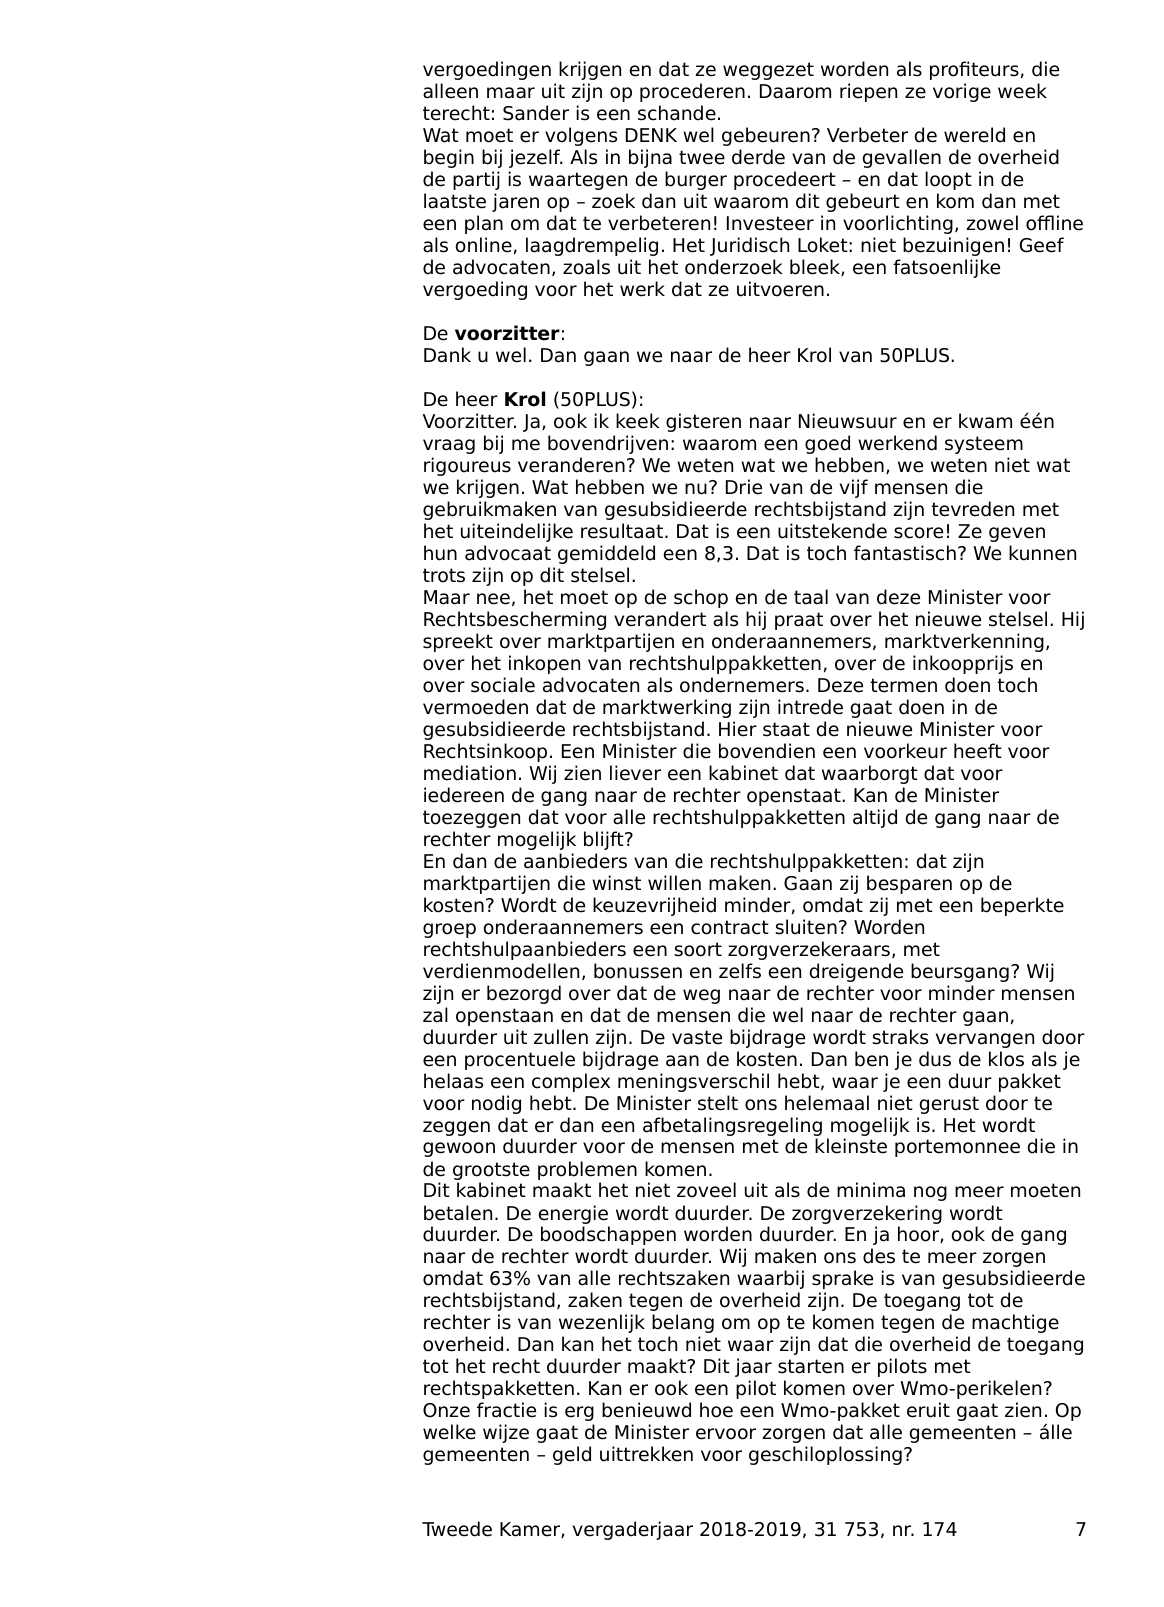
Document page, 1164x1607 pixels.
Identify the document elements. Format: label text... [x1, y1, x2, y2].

text vergoedingen krijgen en dat ze weggezet worden als profiteurs, die alleen maar uit zijn op procederen. Daarom riepen ze vorige week terecht: Sander is een schande. [422, 59, 1087, 125]
text Wat moet er volgens DENK wel gebeuren? Verbeter de wereld en begin bij jezelf. Als in bijna twee derde van de gevallen de overheid de partij is waartegen de burger procedeert – en dat loopt in de laatste jaren op – zoek dan uit waarom dit gebeurt en kom dan met een plan om dat te verbeteren! Investeer in voorlichting, zowel offline als online, laagdrempelig. Het Juridisch Loket: niet bezuinigen! Geef de advocaten, zoals uit het onderzoek bleek, een fatsoenlijke vergoeding voor het werk dat ze uitvoeren. [422, 125, 1087, 301]
text Voorzitter. Ja, ook ik keek gisteren naar Nieuwsuur en er kwam één vraag bij me bovendrijven: waarom een goed werkend systeem rigoureus veranderen? We weten wat we hebben, we weten niet wat we krijgen. Wat hebben we nu? Drie van de vijf mensen die gebruikmaken van gesubsidieerde rechtsbijstand zijn tevreden met het uiteindelijke resultaat. Dat is een uitstekende score! Ze geven hun advocaat gemiddeld een 8,3. Dat is toch fantastisch? We kunnen trots zijn op dit stelsel. [422, 411, 1087, 587]
text De heer Krol (50PLUS): [422, 389, 1087, 411]
text Dit kabinet maakt het niet zoveel uit als de minima nog meer moeten betalen. De energie wordt duurder. De zorgverzekering wordt duurder. De boodschappen worden duurder. En ja hoor, ook de gang naar de rechter wordt duurder. Wij maken ons des te meer zorgen omdat 63% van alle rechtszaken waarbij sprake is van gesubsidieerde rechtsbijstand, zaken tegen de overheid zijn. De toegang tot de rechter is van wezenlijk belang om op te komen tegen de machtige overheid. Dan kan het toch niet waar zijn dat die overheid de toegang tot het recht duurder maakt? Dit jaar starten er pilots met rechtspakketten. Kan er ook een pilot komen over Wmo-perikelen? Onze fractie is erg benieuwd hoe een Wmo-pakket eruit gaat zien. Op welke wijze gaat de Minister ervoor zorgen dat alle gemeenten – álle gemeenten – geld uittrekken voor geschiloplossing? [422, 1180, 1087, 1466]
text Maar nee, het moet op de schop en de taal van deze Minister voor Rechtsbescherming verandert als hij praat over het nieuwe stelsel. Hij spreekt over marktpartijen en onderaannemers, marktverkenning, over het inkopen van rechtshulppakketten, over de inkoopprijs en over sociale advocaten als ondernemers. Deze termen doen toch vermoeden dat de marktwerking zijn intrede gaat doen in de gesubsidieerde rechtsbijstand. Hier staat de nieuwe Minister voor Rechtsinkoop. Een Minister die bovendien een voorkeur heeft voor mediation. Wij zien liever een kabinet dat waarborgt dat voor iedereen de gang naar de rechter openstaat. Kan de Minister toezeggen dat voor alle rechtshulppakketten altijd de gang naar de rechter mogelijk blijft? [422, 587, 1087, 851]
text De voorzitter: [422, 323, 1087, 345]
text Dank u wel. Dan gaan we naar de heer Krol van 50PLUS. [422, 345, 1087, 367]
text En dan de aanbieders van die rechtshulppakketten: dat zijn marktpartijen die winst willen maken. Gaan zij besparen op de kosten? Wordt de keuzevrijheid minder, omdat zij met een beperkte groep onderaannemers een contract sluiten? Worden rechtshulpaanbieders een soort zorgverzekeraars, met verdienmodellen, bonussen en zelfs een dreigende beursgang? Wij zijn er bezorgd over dat de weg naar de rechter voor minder mensen zal openstaan en dat de mensen die wel naar de rechter gaan, duurder uit zullen zijn. De vaste bijdrage wordt straks vervangen door een procentuele bijdrage aan de kosten. Dan ben je dus de klos als je helaas een complex meningsverschil hebt, waar je een duur pakket voor nodig hebt. De Minister stelt ons helemaal niet gerust door te zeggen dat er dan een afbetalingsregeling mogelijk is. Het wordt gewoon duurder voor de mensen met de kleinste portemonnee die in de grootste problemen komen. [422, 851, 1087, 1180]
